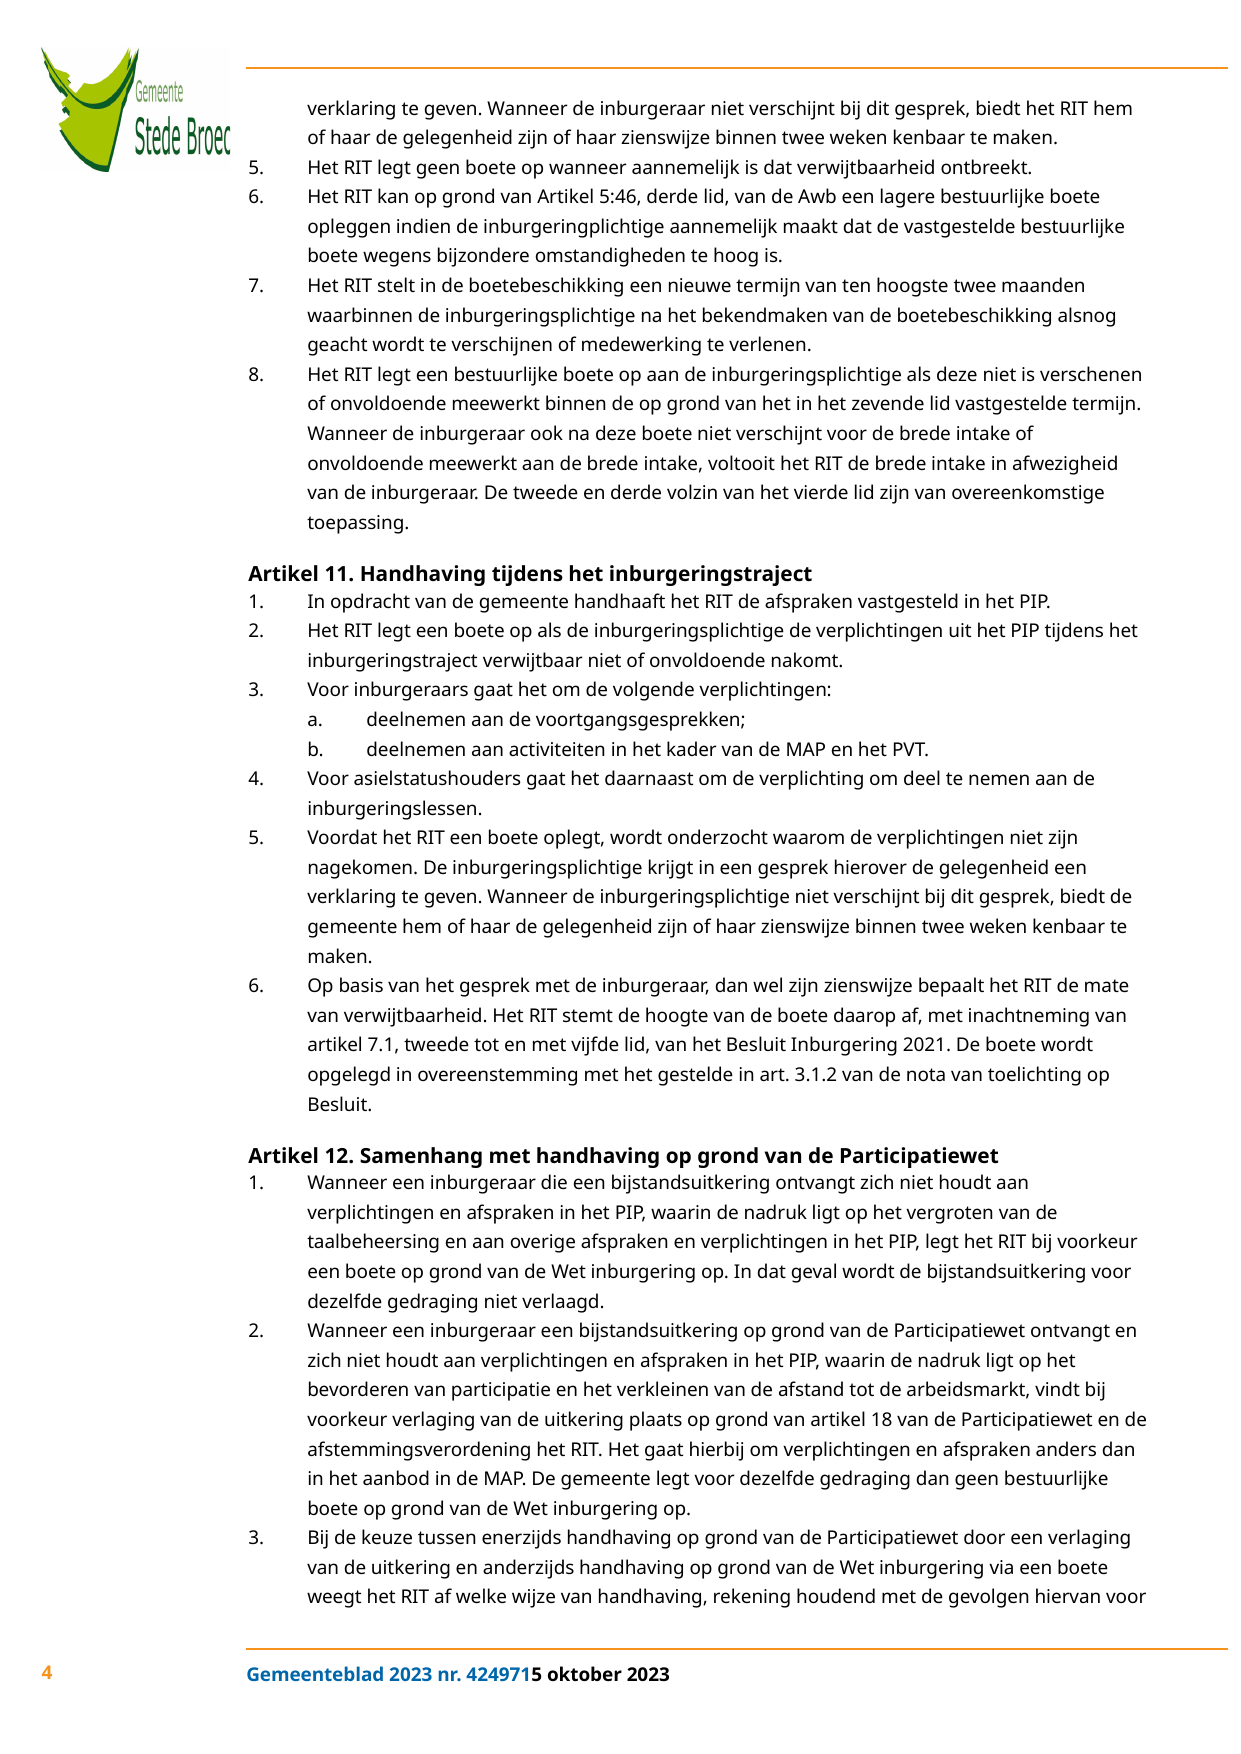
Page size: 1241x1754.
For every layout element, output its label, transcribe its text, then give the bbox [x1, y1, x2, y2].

list Het RIT legt een bestuurlijke boete op aan de inburgeringsplichtige als deze niet is verschenen of onvoldoende meewerkt binnen de op grond van het in het zevende lid vastgestelde termijn. [248, 361, 1152, 416]
list Bij de keuze tussen enerzijds handhaving op grond van de Participatiewet door een verlaging van de uitkering en anderzijds handhaving op grond van de Wet inburgering via een boete weegt het RIT af welke wijze van handhaving, rekening houdend met de gevolgen hiervan voor [248, 1524, 1152, 1609]
list verklaring te geven. Wanneer de inburgeraar niet verschijnt bij dit gesprek, biedt het RIT hem of haar de gelegenheid zijn of haar zienswijze binnen twee weken kenbaar te maken. [248, 95, 1152, 150]
text Artikel 12. Samenhang met handhaving op grond van de Participatiewet [248, 1141, 1152, 1169]
list Het RIT legt een boete op als de inburgeringsplichtige de verplichtingen uit het PIP tijdens het inburgeringstraject verwijtbaar niet of onvoldoende nakomt. [248, 617, 1152, 673]
list In opdracht van de gemeente handhaaft het RIT de afspraken vastgesteld in het PIP. [248, 588, 1152, 613]
text Artikel 11. Handhaving tijdens het inburgeringstraject [248, 559, 1152, 588]
list Wanneer een inburgeraar die een bijstandsuitkering ontvangt zich niet houdt aan verplichtingen en afspraken in het PIP, waarin de nadruk ligt op het vergroten van de taalbeheersing en aan overige afspraken en verplichtingen in het PIP, legt het RIT bij voorkeur een boete op grond van de Wet inburgering op. In dat geval wordt de bijstandsuitkering voor dezelfde gedraging niet verlaagd. [248, 1169, 1152, 1314]
list Voor asielstatushouders gaat het daarnaast om de verplichting om deel te nemen aan de inburgeringslessen. [248, 765, 1152, 821]
list Op basis van het gesprek met de inburgeraar, dan wel zijn zienswijze bepaalt het RIT de mate van verwijtbaarheid. Het RIT stemt de hoogte van de boete daarop af, met inachtneming van artikel 7.1, tweede tot en met vijfde lid, van het Besluit Inburgering 2021. De boete wordt opgelegd in overeenstemming met het gestelde in art. 3.1.2 van de nota van toelichting op Besluit. [248, 972, 1152, 1116]
list Voordat het RIT een boete oplegt, wordt onderzocht waarom de verplichtingen niet zijn nagekomen. De inburgeringsplichtige krijgt in een gesprek hierover de gelegenheid een verklaring te geven. Wanneer de inburgeringsplichtige niet verschijnt bij dit gesprek, biedt de gemeente hem of haar de gelegenheid zijn of haar zienswijze binnen twee weken kenbaar te maken. [248, 824, 1152, 968]
list Het RIT kan op grond van Artikel 5:46, derde lid, van de Awb een lagere bestuurlijke boete opleggen indien de inburgeringplichtige aannemelijk maakt dat de vastgestelde bestuurlijke boete wegens bijzondere omstandigheden te hoog is. [248, 183, 1152, 268]
list deelnemen aan de voortgangsgesprekken; [307, 706, 1152, 732]
list deelnemen aan activiteiten in het kader van de MAP en het PVT. [307, 736, 1152, 761]
list Wanneer de inburgeraar ook na deze boete niet verschijnt voor de brede intake of onvoldoende meewerkt aan de brede intake, voltooit het RIT de brede intake in afwezigheid van de inburgeraar. De tweede en derde volzin van het vierde lid zijn van overeenkomstige toepassing. [248, 420, 1152, 535]
list Het RIT legt geen boete op wanneer aannemelijk is dat verwijtbaarheid ontbreekt. [248, 154, 1152, 180]
picture [41, 47, 231, 172]
list Voor inburgeraars gaat het om de volgende verplichtingen: [248, 677, 1152, 702]
list Wanneer een inburgeraar een bijstandsuitkering op grond van de Participatiewet ontvangt en zich niet houdt aan verplichtingen en afspraken in het PIP, waarin de nadruk ligt op het bevorderen van participatie en het verkleinen van de afstand tot de arbeidsmarkt, vindt bij voorkeur verlaging van de uitkering plaats op grond van artikel 18 van de Participatiewet en de afstemmingsverordening het RIT. Het gaat hierbij om verplichtingen en afspraken anders dan in het aanbod in de MAP. De gemeente legt voor dezelfde gedraging dan geen bestuurlijke boete op grond van de Wet inburgering op. [248, 1317, 1152, 1521]
list Het RIT stelt in de boetebeschikking een nieuwe termijn van ten hoogste twee maanden waarbinnen de inburgeringsplichtige na het bekendmaken van de boetebeschikking alsnog geacht wordt te verschijnen of medewerking te verlenen. [248, 272, 1152, 357]
